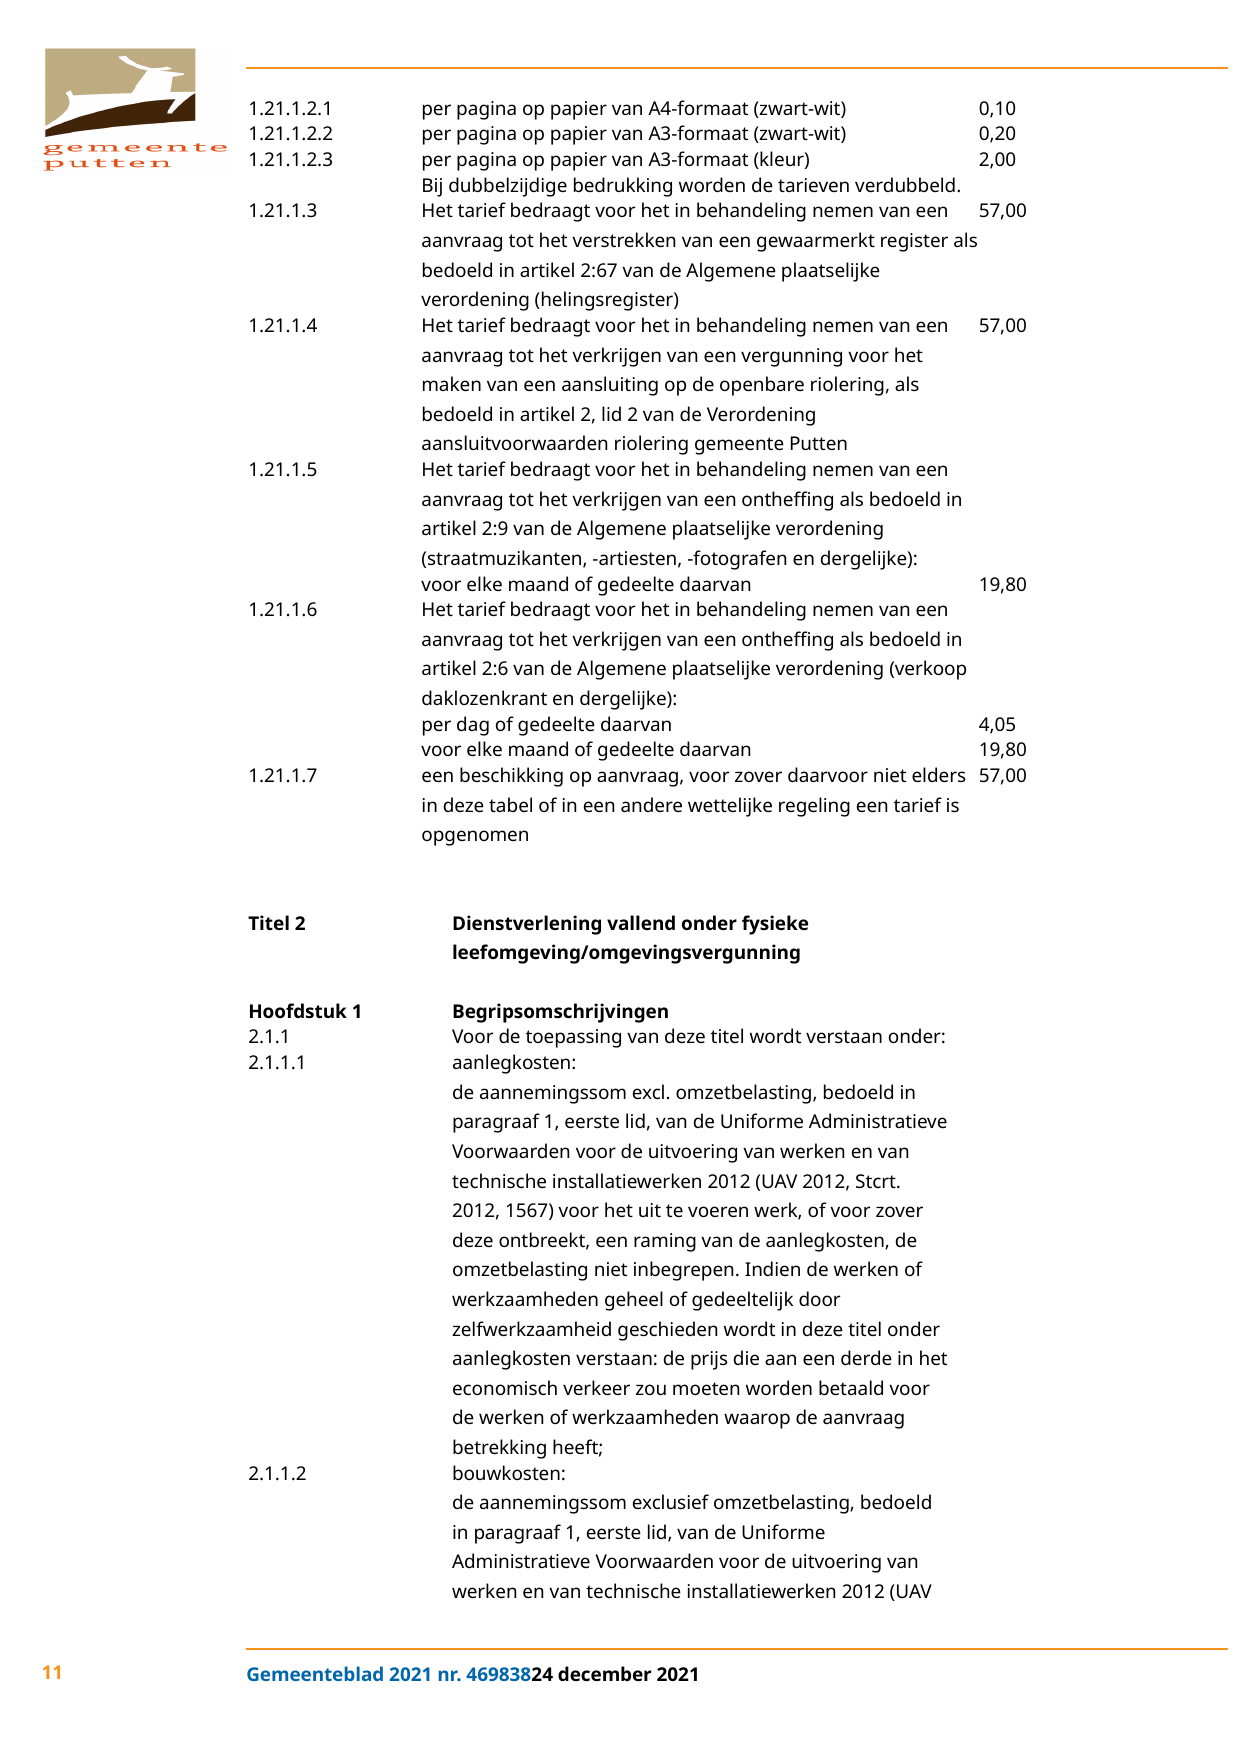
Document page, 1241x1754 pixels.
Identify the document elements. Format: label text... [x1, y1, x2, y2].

table_header Hoofdstuk 1 [248, 998, 452, 1024]
table_cell [979, 172, 1152, 198]
table_cell 1.21.1.2.3 [248, 146, 421, 172]
table_cell [948, 1050, 1152, 1460]
table_cell [948, 1460, 1152, 1604]
table_cell per dag of gedeelte daarvan [421, 711, 978, 737]
table_cell 0,10 [979, 95, 1152, 121]
table_cell Voor de toepassing van deze titel wordt verstaan onder: [452, 1024, 948, 1049]
table_header Begripsomschrijvingen [452, 998, 948, 1024]
table_cell [248, 711, 421, 737]
table_cell Het tarief bedraagt voor het in behandeling nemen van een aanvraag tot het verkrijgen van een ontheffing als bedoeld in artikel 2:6 van de Algemene plaatselijke verordening (verkoop daklozenkrant en dergelijke): [421, 596, 978, 711]
table_cell 2.1.1 [248, 1024, 452, 1049]
table_cell 1.21.1.2.2 [248, 121, 421, 146]
table_cell 4,05 [979, 711, 1152, 737]
table_header [948, 998, 1152, 1024]
table_cell [248, 172, 421, 198]
table_cell 1.21.1.6 [248, 596, 421, 711]
table_cell 2.1.1.2 [248, 1460, 452, 1604]
table_cell 1.21.1.7 [248, 763, 421, 847]
table_cell 1.21.1.2.1 [248, 95, 421, 121]
table_cell per pagina op papier van A3-formaat (zwart-wit) [421, 121, 978, 146]
table_cell per pagina op papier van A4-formaat (zwart-wit) [421, 95, 978, 121]
table_header [948, 910, 1152, 965]
table_cell [248, 737, 421, 762]
table_cell Bij dubbelzijdige bedrukking worden de tarieven verdubbeld. [421, 172, 978, 198]
table_cell 57,00 [979, 312, 1152, 456]
table_cell 57,00 [979, 198, 1152, 312]
table_cell Het tarief bedraagt voor het in behandeling nemen van een aanvraag tot het verkrijgen van een vergunning voor het maken van een aansluiting op de openbare riolering, als bedoeld in artikel 2, lid 2 van de Verordening aansluitvoorwaarden riolering gemeente Putten [421, 312, 978, 456]
picture [41, 47, 231, 172]
table_cell 19,80 [979, 571, 1152, 596]
table_cell bouwkosten: de aannemingssom exclusief omzetbelasting, bedoeld in paragraaf 1, eerste lid, van de Uniforme Administratieve Voorwaarden voor de uitvoering van werken en van technische installatiewerken 2012 (UAV [452, 1460, 948, 1604]
table_cell [979, 596, 1152, 711]
table_cell een beschikking op aanvraag, voor zover daarvoor niet elders in deze tabel of in een andere wettelijke regeling een tarief is opgenomen [421, 763, 978, 847]
table_cell Het tarief bedraagt voor het in behandeling nemen van een aanvraag tot het verstrekken van een gewaarmerkt register als bedoeld in artikel 2:67 van de Algemene plaatselijke verordening (helingsregister) [421, 198, 978, 312]
table_cell aanlegkosten: de aannemingssom excl. omzetbelasting, bedoeld in paragraaf 1, eerste lid, van de Uniforme Administratieve Voorwaarden voor de uitvoering van werken en van technische installatiewerken 2012 (UAV 2012, Stcrt. 2012, 1567) voor het uit te voeren werk, of voor zover deze ontbreekt, een raming van de aanlegkosten, de omzetbelasting niet inbegrepen. Indien de werken of werkzaamheden geheel of gedeeltelijk door zelfwerkzaamheid geschieden wordt in deze titel onder aanlegkosten verstaan: de prijs die aan een derde in het economisch verkeer zou moeten worden betaald voor de werken of werkzaamheden waarop de aanvraag betrekking heeft; [452, 1050, 948, 1460]
table_cell Het tarief bedraagt voor het in behandeling nemen van een aanvraag tot het verkrijgen van een ontheffing als bedoeld in artikel 2:9 van de Algemene plaatselijke verordening (straatmuzikanten, -artiesten, -fotografen en dergelijke): [421, 456, 978, 571]
table_header Dienstverlening vallend onder fysieke leefomgeving/omgevingsvergunning [452, 910, 948, 965]
table_header Titel 2 [248, 910, 452, 965]
table_cell 1.21.1.3 [248, 198, 421, 312]
table_cell [948, 1024, 1152, 1049]
table_cell [979, 456, 1152, 571]
table_cell 1.21.1.4 [248, 312, 421, 456]
table_cell voor elke maand of gedeelte daarvan [421, 571, 978, 596]
table_cell 2,00 [979, 146, 1152, 172]
table_cell 19,80 [979, 737, 1152, 762]
table_cell per pagina op papier van A3-formaat (kleur) [421, 146, 978, 172]
table_cell [248, 571, 421, 596]
table_cell 1.21.1.5 [248, 456, 421, 571]
table_cell 57,00 [979, 763, 1152, 847]
table_cell 2.1.1.1 [248, 1050, 452, 1460]
table_cell voor elke maand of gedeelte daarvan [421, 737, 978, 762]
table_cell 0,20 [979, 121, 1152, 146]
